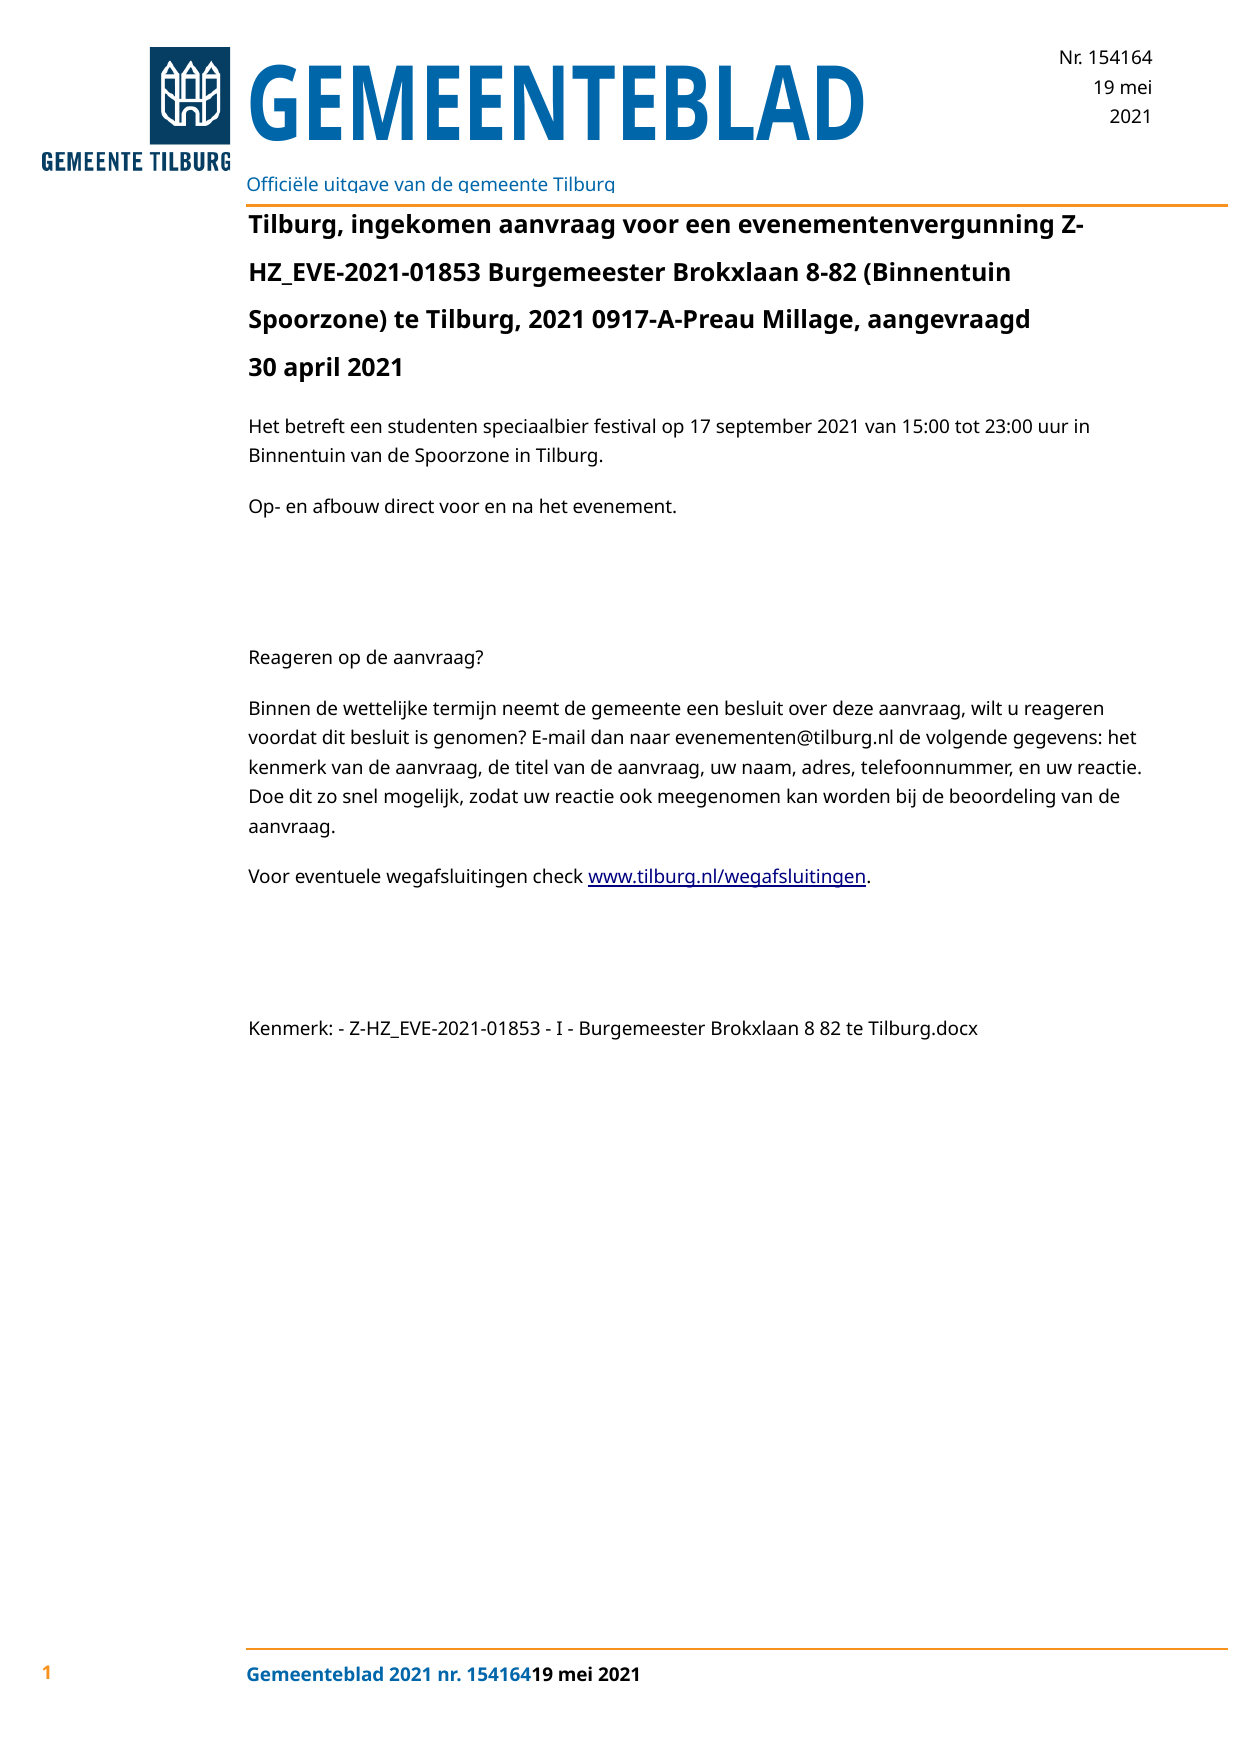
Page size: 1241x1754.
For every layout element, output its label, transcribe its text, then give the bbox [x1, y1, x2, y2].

text Op- en afbouw direct voor en na het evenement. [248, 493, 1152, 519]
text Tilburg, ingekomen aanvraag voor een evenementenvergunning Z-HZ_EVE-2021-01853 Burgemeester Brokxlaan 8-82 (Binnentuin Spoorzone) te Tilburg, 2021 0917-A-Preau Millage, aangevraagd 30 april 2021 [248, 207, 1152, 384]
text Voor eventuele wegafsluitingen check www.tilburg.nl/wegafsluitingen. [248, 863, 1152, 889]
text Binnen de wettelijke termijn neemt de gemeente een besluit over deze aanvraag, wilt u reageren voordat dit besluit is genomen? E-mail dan naar evenementen@tilburg.nl de volgende gegevens: het kenmerk van de aanvraag, de titel van de aanvraag, uw naam, adres, telefoonnummer, en uw reactie. Doe dit zo snel mogelijk, zodat uw reactie ook meegenomen kan worden bij de beoordeling van de aanvraag. [248, 695, 1152, 839]
text Reageren op de aanvraag? [248, 644, 1152, 670]
picture [41, 47, 231, 172]
text Kenmerk: - Z-HZ_EVE-2021-01853 - I - Burgemeester Brokxlaan 8 82 te Tilburg.docx [248, 1015, 1152, 1041]
text Het betreft een studenten speciaalbier festival op 17 september 2021 van 15:00 tot 23:00 uur in Binnentuin van de Spoorzone in Tilburg. [248, 413, 1152, 468]
